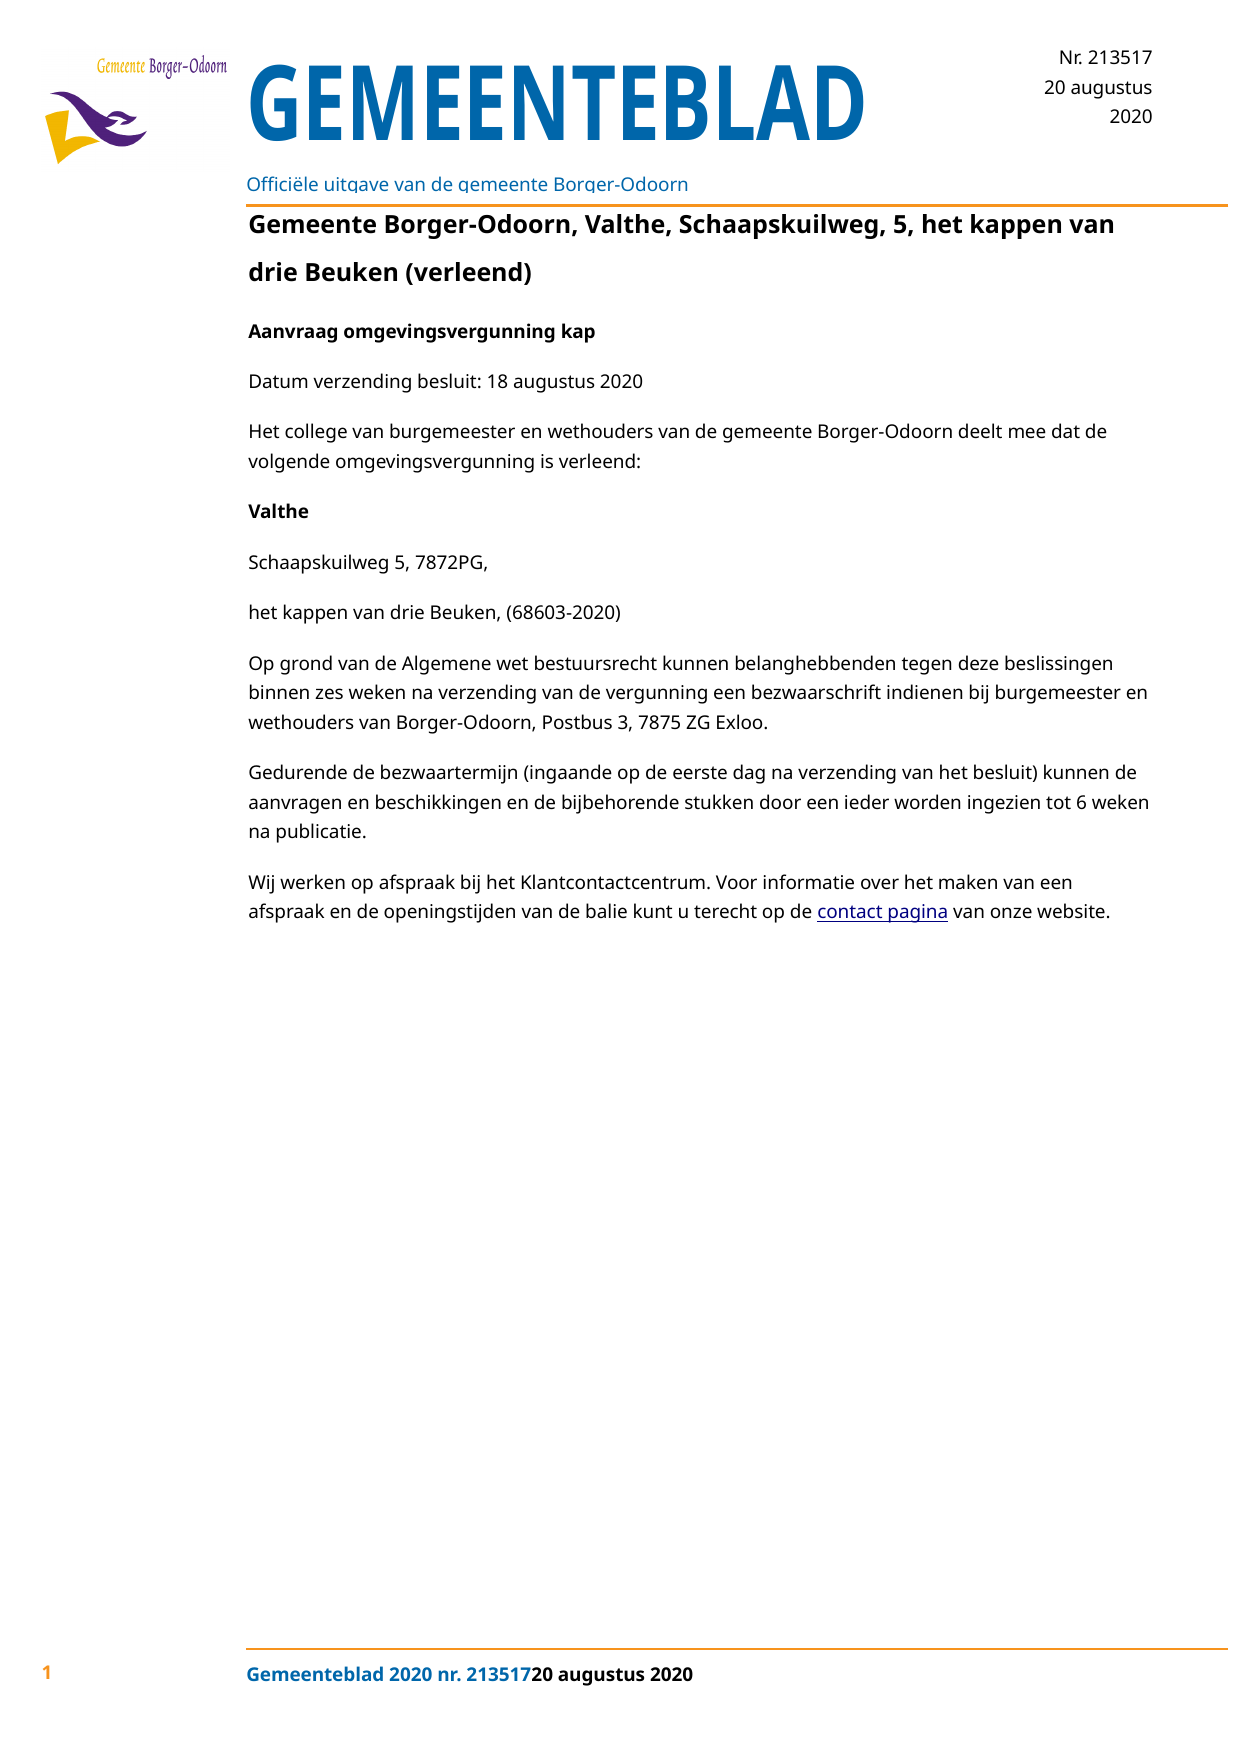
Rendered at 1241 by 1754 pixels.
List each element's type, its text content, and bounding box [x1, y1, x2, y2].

text Op grond van de Algemene wet bestuursrecht kunnen belanghebbenden tegen deze beslissingen binnen zes weken na verzending van de vergunning een bezwaarschrift indienen bij burgemeester en wethouders van Borger-Odoorn, Postbus 3, 7875 ZG Exloo. [248, 650, 1152, 735]
text Gemeente Borger-Odoorn, Valthe, Schaapskuilweg, 5, het kappen van drie Beuken (verleend) [248, 207, 1152, 288]
text Datum verzending besluit: 18 augustus 2020 [248, 368, 1152, 394]
text Gedurende de bezwaartermijn (ingaande op de eerste dag na verzending van het besluit) kunnen de aanvragen en beschikkingen en de bijbehorende stukken door een ieder worden ingezien tot 6 weken na publicatie. [248, 759, 1152, 844]
text Valthe [248, 499, 1152, 524]
picture [41, 47, 231, 172]
text het kappen van drie Beuken, (68603-2020) [248, 599, 1152, 625]
text Schaapskuilweg 5, 7872PG, [248, 549, 1152, 575]
text Het college van burgemeester en wethouders van de gemeente Borger-Odoorn deelt mee dat de volgende omgevingsvergunning is verleend: [248, 419, 1152, 474]
text Aanvraag omgevingsvergunning kap [248, 318, 1152, 344]
text Wij werken op afspraak bij het Klantcontactcentrum. Voor informatie over het maken van een afspraak en de openingstijden van de balie kunt u terecht op de contact pagina van onze website. [248, 869, 1152, 924]
